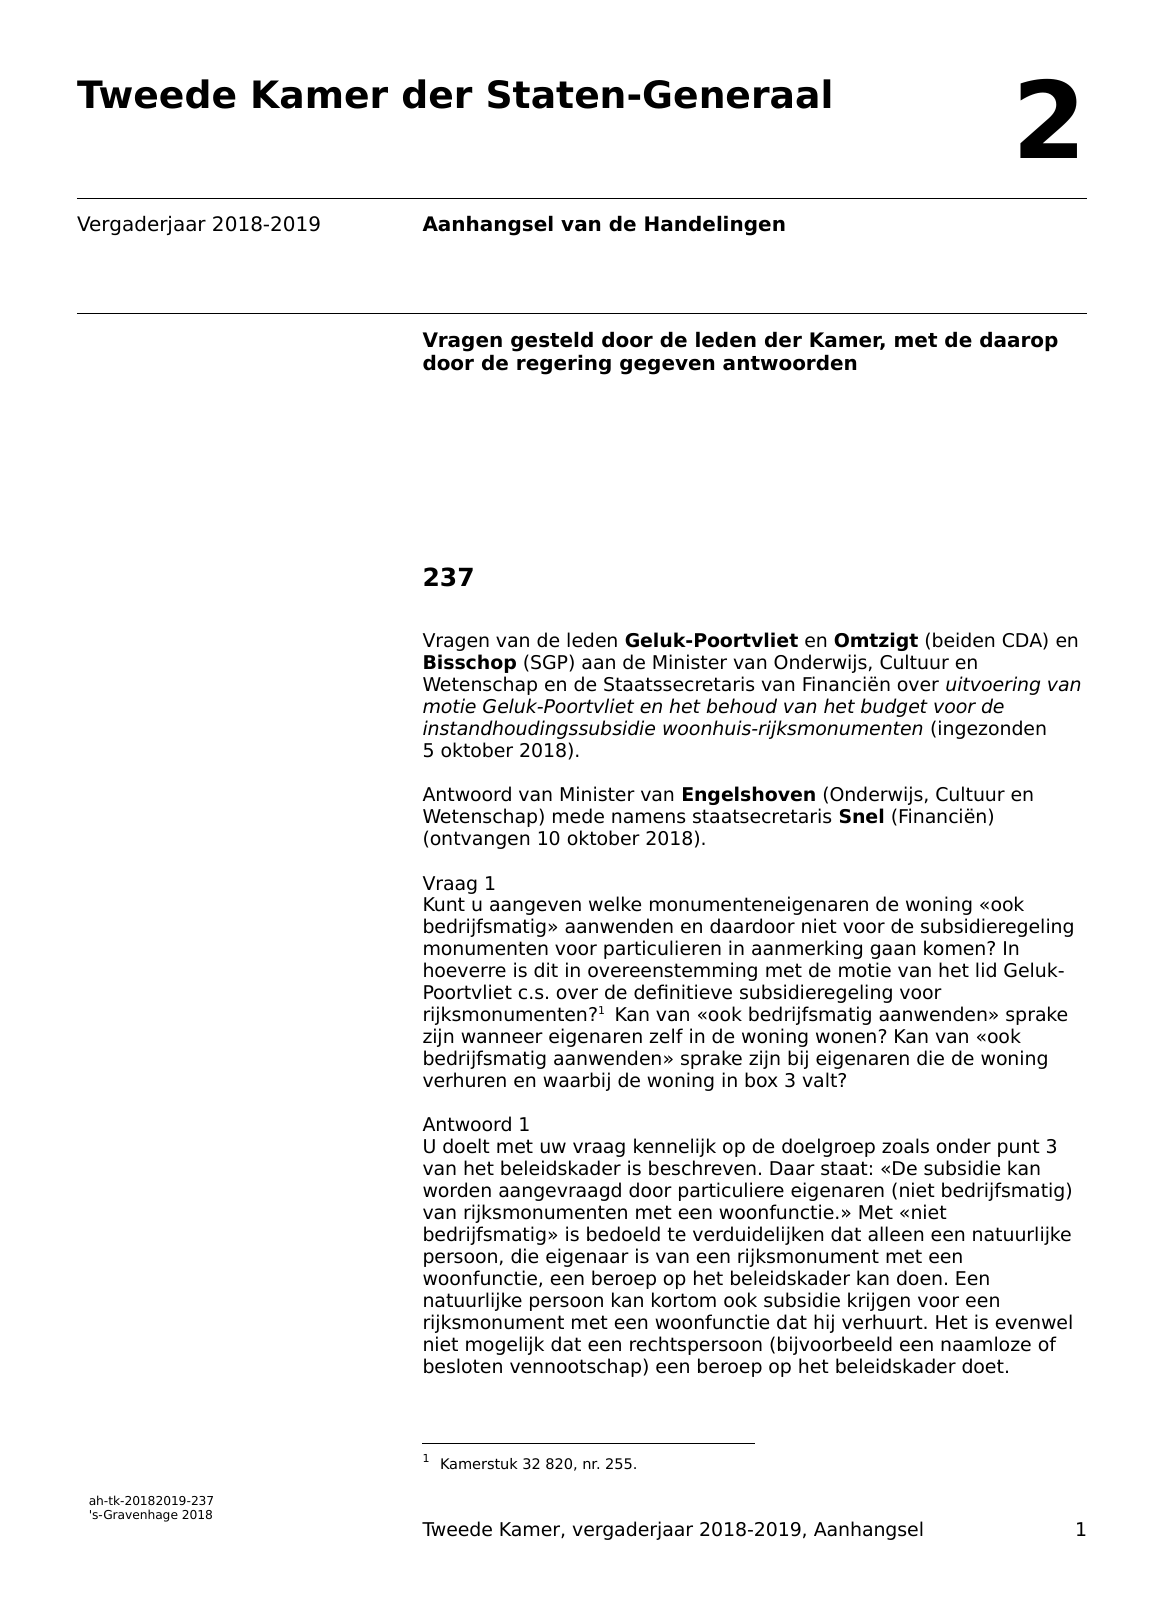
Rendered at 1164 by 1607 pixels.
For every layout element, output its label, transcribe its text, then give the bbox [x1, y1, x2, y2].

table_cell Vergaderjaar 2018-2019 [77, 199, 422, 313]
text Antwoord van Minister van Engelshoven (Onderwijs, Cultuur en Wetenschap) mede namens staatsecretaris Snel (Financiën) (ontvangen 10 oktober 2018). [422, 784, 1087, 850]
text U doelt met uw vraag kennelijk op de doelgroep zoals onder punt 3 van het beleidskader is beschreven. Daar staat: «De subsidie kan worden aangevraagd door particuliere eigenaren (niet bedrijfsmatig) van rijksmonumenten met een woonfunctie.» Met «niet bedrijfsmatig» is bedoeld te verduidelijken dat alleen een natuurlijke persoon, die eigenaar is van een rijksmonument met een woonfunctie, een beroep op het beleidskader kan doen. Een natuurlijke persoon kan kortom ook subsidie krijgen voor een rijksmonument met een woonfunctie dat hij verhuurt. Het is evenwel niet mogelijk dat een rechtspersoon (bijvoorbeeld een naamloze of besloten vennootschap) een beroep op het beleidskader doet. [422, 1136, 1087, 1378]
table_cell [77, 314, 422, 375]
text Vraag 1 [422, 872, 1087, 894]
table_header Tweede Kamer der Staten-Generaal [77, 59, 886, 198]
text ah-tk-20182019-237 [88, 1494, 323, 1508]
text 's-Gravenhage 2018 [88, 1508, 323, 1522]
text Vragen van de leden Geluk-Poortvliet en Omtzigt (beiden CDA) en Bisschop (SGP) aan de Minister van Onderwijs, Cultuur en Wetenschap en de Staatssecretaris van Financiën over uitvoering van motie Geluk-Poortvliet en het behoud van het budget voor de instandhoudingssubsidie woonhuis-rijksmonumenten (ingezonden 5 oktober 2018). [422, 630, 1087, 762]
table_cell Aanhangsel van de Handelingen [422, 199, 1087, 313]
table_header 2 [886, 59, 1087, 198]
text Kunt u aangeven welke monumenteneigenaren de woning «ook bedrijfsmatig» aanwenden en daardoor niet voor de subsidieregeling monumenten voor particulieren in aanmerking gaan komen? In hoeverre is dit in overeenstemming met de motie van het lid Geluk-Poortvliet c.s. over de definitieve subsidieregeling voor rijksmonumenten? Kan van «ook bedrijfsmatig aanwenden» sprake zijn wanneer eigenaren zelf in de woning wonen? Kan van «ook bedrijfsmatig aanwenden» sprake zijn bij eigenaren die de woning verhuren en waarbij de woning in box 3 valt? [422, 894, 1087, 1092]
table_cell Vragen gesteld door de leden der Kamer, met de daarop door de regering gegeven antwoorden [422, 314, 1087, 375]
text 237 [422, 563, 1087, 592]
text Antwoord 1 [422, 1114, 1087, 1136]
text Kamerstuk 32 820, nr. 255. [422, 1452, 1087, 1474]
